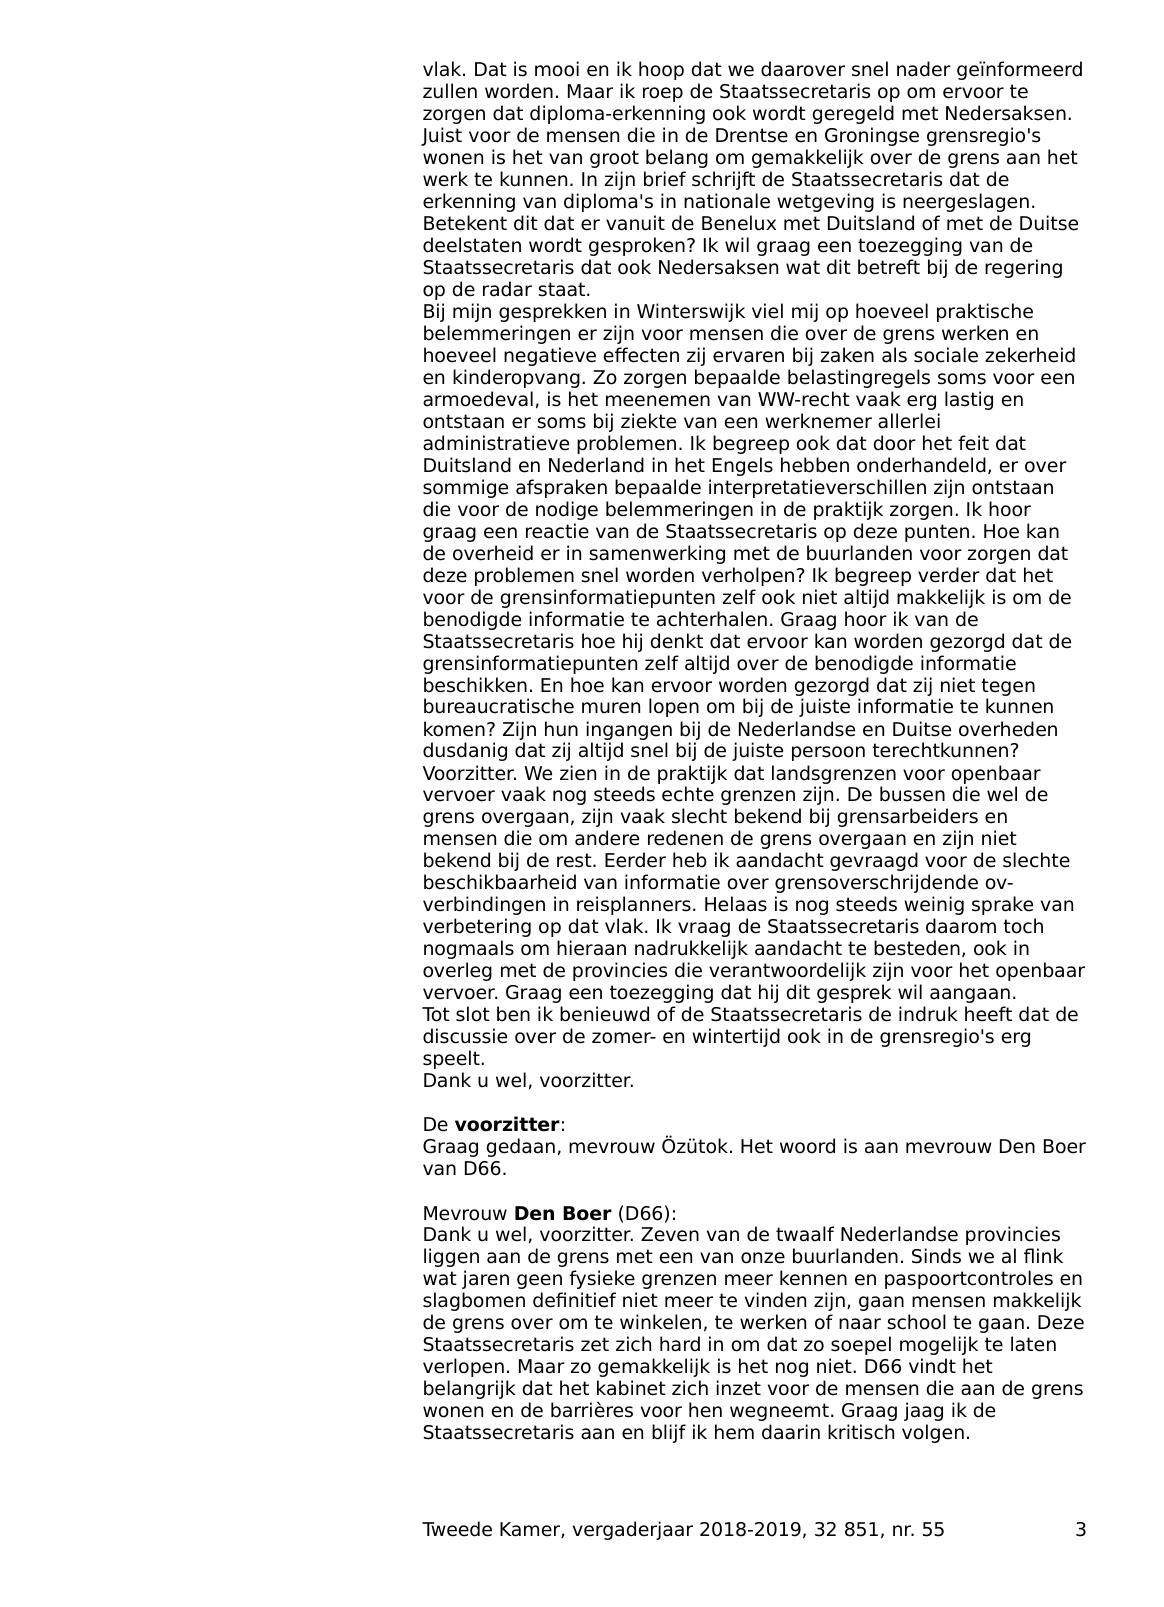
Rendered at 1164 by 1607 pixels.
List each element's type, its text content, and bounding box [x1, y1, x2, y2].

text vlak. Dat is mooi en ik hoop dat we daarover snel nader geïnformeerd zullen worden. Maar ik roep de Staatssecretaris op om ervoor te zorgen dat diploma-erkenning ook wordt geregeld met Nedersaksen. Juist voor de mensen die in de Drentse en Groningse grensregio's wonen is het van groot belang om gemakkelijk over de grens aan het werk te kunnen. In zijn brief schrijft de Staatssecretaris dat de erkenning van diploma's in nationale wetgeving is neergeslagen. Betekent dit dat er vanuit de Benelux met Duitsland of met de Duitse deelstaten wordt gesproken? Ik wil graag een toezegging van de Staatssecretaris dat ook Nedersaksen wat dit betreft bij de regering op de radar staat. [422, 59, 1087, 301]
text Dank u wel, voorzitter. [422, 1070, 1087, 1092]
text Tot slot ben ik benieuwd of de Staatssecretaris de indruk heeft dat de discussie over de zomer- en wintertijd ook in de grensregio's erg speelt. [422, 1004, 1087, 1070]
text Mevrouw Den Boer (D66): [422, 1202, 1087, 1224]
text Dank u wel, voorzitter. Zeven van de twaalf Nederlandse provincies liggen aan de grens met een van onze buurlanden. Sinds we al flink wat jaren geen fysieke grenzen meer kennen en paspoortcontroles en slagbomen definitief niet meer te vinden zijn, gaan mensen makkelijk de grens over om te winkelen, te werken of naar school te gaan. Deze Staatssecretaris zet zich hard in om dat zo soepel mogelijk te laten verlopen. Maar zo gemakkelijk is het nog niet. D66 vindt het belangrijk dat het kabinet zich inzet voor de mensen die aan de grens wonen en de barrières voor hen wegneemt. Graag jaag ik de Staatssecretaris aan en blijf ik hem daarin kritisch volgen. [422, 1224, 1087, 1444]
text Bij mijn gesprekken in Winterswijk viel mij op hoeveel praktische belemmeringen er zijn voor mensen die over de grens werken en hoeveel negatieve effecten zij ervaren bij zaken als sociale zekerheid en kinderopvang. Zo zorgen bepaalde belastingregels soms voor een armoedeval, is het meenemen van WW-recht vaak erg lastig en ontstaan er soms bij ziekte van een werknemer allerlei administratieve problemen. Ik begreep ook dat door het feit dat Duitsland en Nederland in het Engels hebben onderhandeld, er over sommige afspraken bepaalde interpretatieverschillen zijn ontstaan die voor de nodige belemmeringen in de praktijk zorgen. Ik hoor graag een reactie van de Staatssecretaris op deze punten. Hoe kan de overheid er in samenwerking met de buurlanden voor zorgen dat deze problemen snel worden verholpen? Ik begreep verder dat het voor de grensinformatiepunten zelf ook niet altijd makkelijk is om de benodigde informatie te achterhalen. Graag hoor ik van de Staatssecretaris hoe hij denkt dat ervoor kan worden gezorgd dat de grensinformatiepunten zelf altijd over de benodigde informatie beschikken. En hoe kan ervoor worden gezorgd dat zij niet tegen bureaucratische muren lopen om bij de juiste informatie te kunnen komen? Zijn hun ingangen bij de Nederlandse en Duitse overheden dusdanig dat zij altijd snel bij de juiste persoon terechtkunnen? [422, 301, 1087, 762]
text Graag gedaan, mevrouw Özütok. Het woord is aan mevrouw Den Boer van D66. [422, 1136, 1087, 1180]
text De voorzitter: [422, 1114, 1087, 1136]
text Voorzitter. We zien in de praktijk dat landsgrenzen voor openbaar vervoer vaak nog steeds echte grenzen zijn. De bussen die wel de grens overgaan, zijn vaak slecht bekend bij grensarbeiders en mensen die om andere redenen de grens overgaan en zijn niet bekend bij de rest. Eerder heb ik aandacht gevraagd voor de slechte beschikbaarheid van informatie over grensoverschrijdende ov-verbindingen in reisplanners. Helaas is nog steeds weinig sprake van verbetering op dat vlak. Ik vraag de Staatssecretaris daarom toch nogmaals om hieraan nadrukkelijk aandacht te besteden, ook in overleg met de provincies die verantwoordelijk zijn voor het openbaar vervoer. Graag een toezegging dat hij dit gesprek wil aangaan. [422, 762, 1087, 1004]
